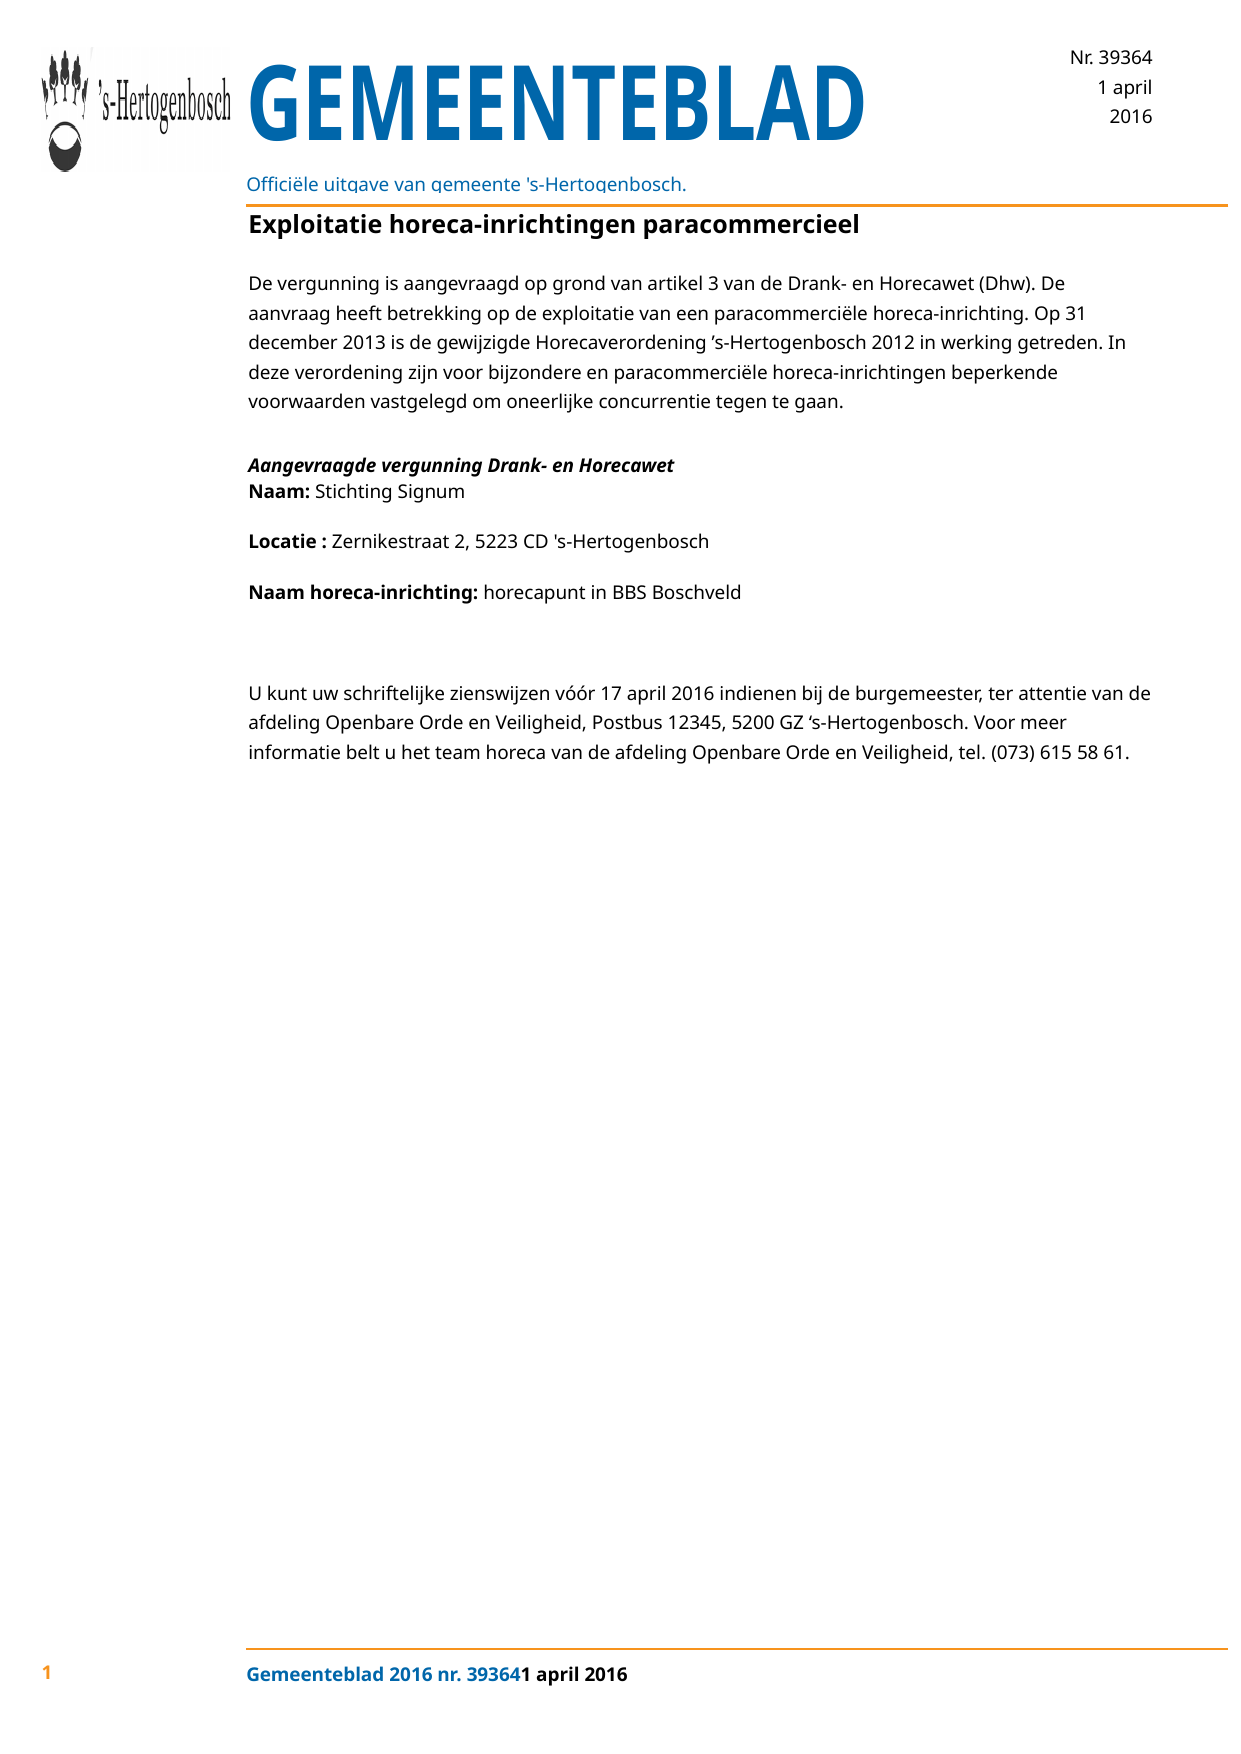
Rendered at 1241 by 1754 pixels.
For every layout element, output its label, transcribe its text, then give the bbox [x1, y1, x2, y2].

text De vergunning is aangevraagd op grond van artikel 3 van de Drank- en Horecawet (Dhw). De aanvraag heeft betrekking op de exploitatie van een paracommerciële horeca-inrichting. Op 31 december 2013 is de gewijzigde Horecaverordening ’s-Hertogenbosch 2012 in werking getreden. In deze verordening zijn voor bijzondere en paracommerciële horeca-inrichtingen beperkende voorwaarden vastgelegd om oneerlijke concurrentie tegen te gaan. [248, 270, 1152, 414]
text U kunt uw schriftelijke zienswijzen vóór 17 april 2016 indienen bij de burgemeester, ter attentie van de afdeling Openbare Orde en Veiligheid, Postbus 12345, 5200 GZ ‘s-Hertogenbosch. Voor meer informatie belt u het team horeca van de afdeling Openbare Orde en Veiligheid, tel. (073) 615 58 61. [248, 680, 1152, 765]
text Aangevraagde vergunning Drank- en Horecawet [248, 453, 1152, 478]
text Naam: Stichting Signum [248, 478, 1152, 504]
text Naam horeca-inrichting: horecapunt in BBS Boschveld [248, 579, 1152, 605]
text Exploitatie horeca-inrichtingen paracommercieel [248, 207, 1152, 241]
picture [41, 47, 231, 172]
text Locatie : Zernikestraat 2, 5223 CD 's-Hertogenbosch [248, 529, 1152, 554]
